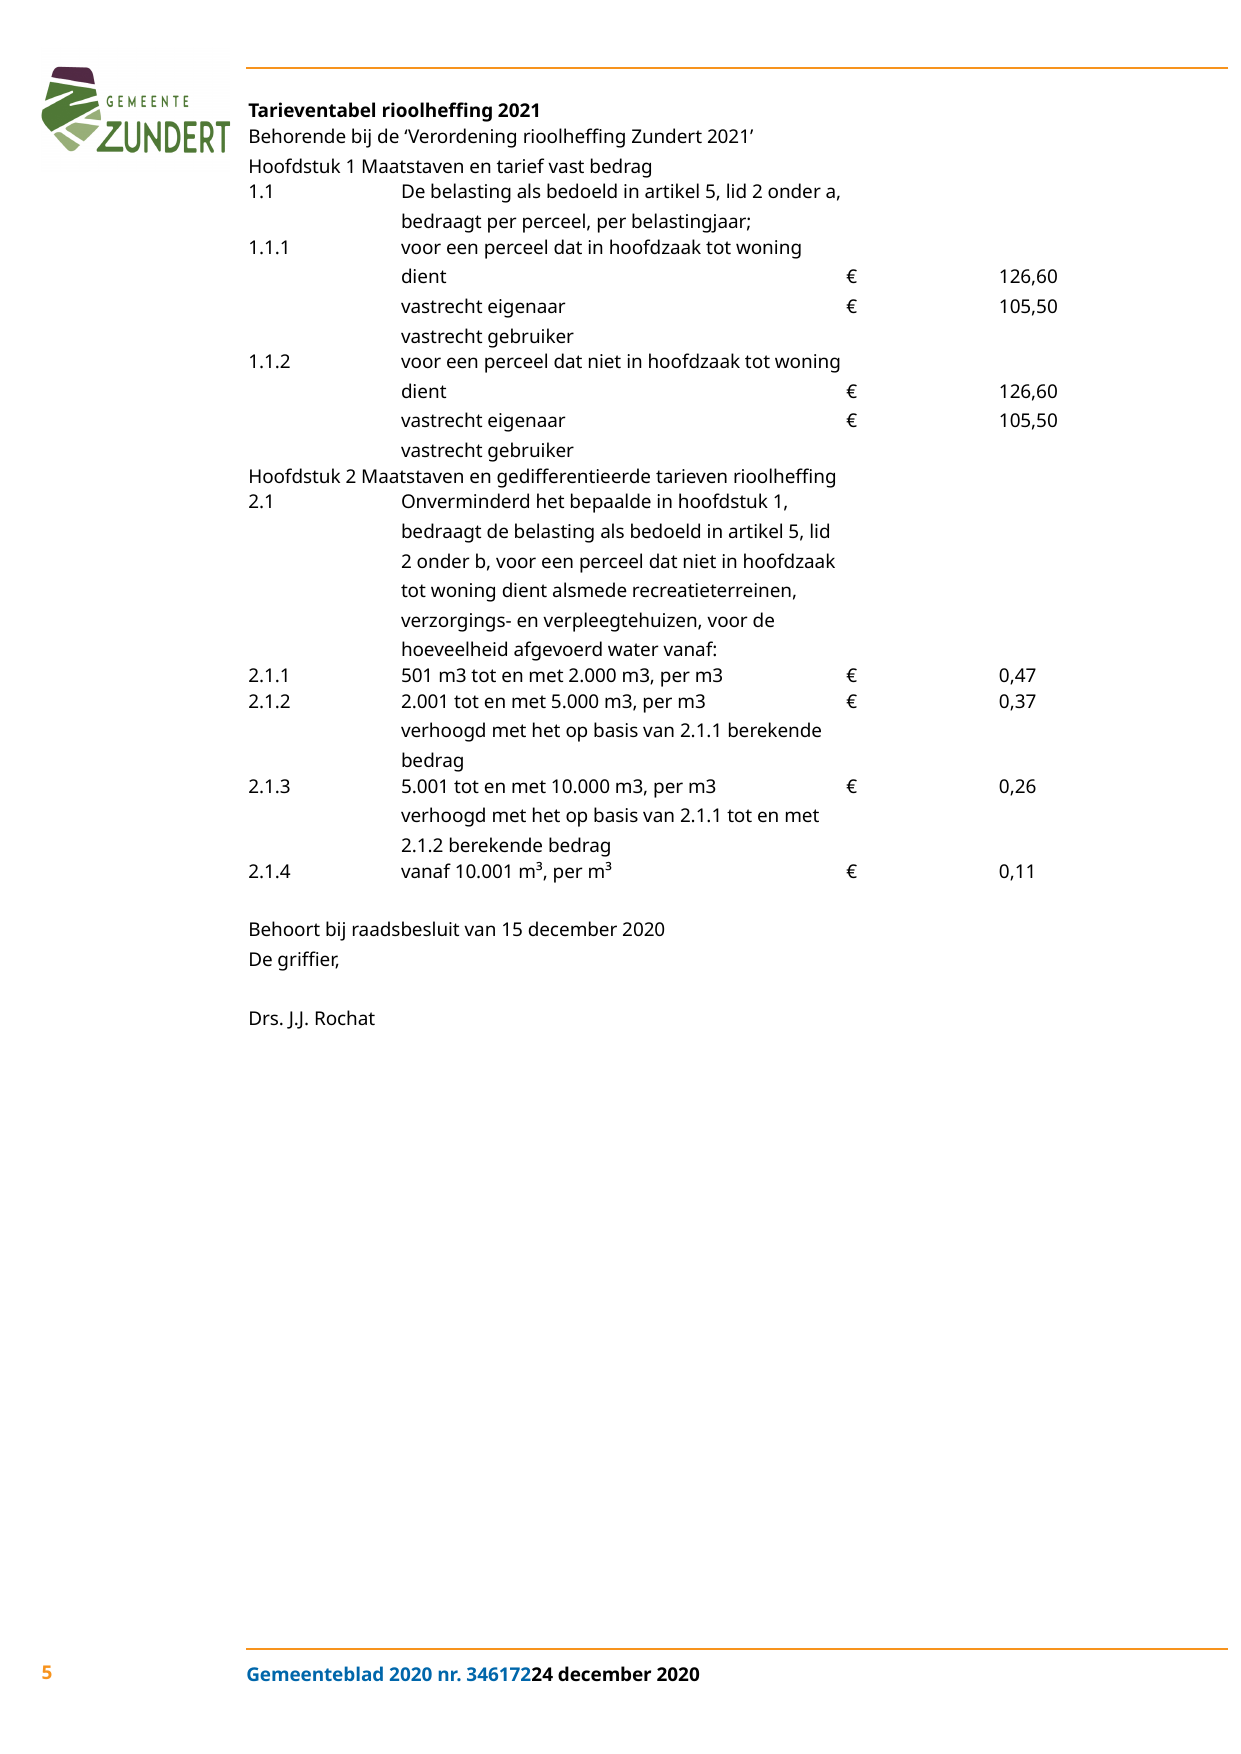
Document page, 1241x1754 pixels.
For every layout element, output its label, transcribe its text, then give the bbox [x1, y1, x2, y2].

table_cell € [846, 773, 999, 858]
table_cell 5.001 tot en met 10.000 m3, per m3 verhoogd met het op basis van 2.1.1 tot en met 2.1.2 berekende bedrag [401, 773, 846, 858]
table_cell [846, 489, 999, 662]
table_cell 2.1 [248, 489, 401, 662]
table_cell 2.1.3 [248, 773, 401, 858]
table_cell Onverminderd het bepaalde in hoofdstuk 1, bedraagt de belasting als bedoeld in artikel 5, lid 2 onder b, voor een perceel dat niet in hoofdzaak tot woning dient alsmede recreatieterreinen, verzorgings- en verpleegtehuizen, voor de hoeveelheid afgevoerd water vanaf: [401, 489, 846, 662]
text Behoort bij raadsbesluit van 15 december 2020 [248, 916, 1152, 942]
table_cell 1.1 [248, 179, 401, 234]
text De griffier, [248, 946, 1152, 972]
table_cell vanaf 10.001 m³, per m³ [401, 858, 846, 884]
table_cell € € [846, 234, 999, 348]
table_cell 2.1.1 [248, 663, 401, 688]
table_cell € € [846, 349, 999, 463]
table_cell Hoofdstuk 2 Maatstaven en gedifferentieerde tarieven rioolheffing [248, 463, 846, 489]
table_cell € [846, 663, 999, 688]
table_cell 1.1.1 [248, 234, 401, 348]
table_cell [846, 179, 999, 234]
text Drs. J.J. Rochat [248, 1005, 1152, 1031]
table_cell 126,60 105,50 [999, 349, 1152, 463]
table_cell voor een perceel dat in hoofdzaak tot woning dient vastrecht eigenaar vastrecht gebruiker [401, 234, 846, 348]
text Tarieventabel rioolheffing 2021 [248, 95, 1152, 123]
table_cell € [846, 688, 999, 773]
table_cell 2.1.2 [248, 688, 401, 773]
picture [41, 47, 231, 172]
table_cell [999, 463, 1152, 489]
table_header [846, 153, 999, 179]
table_cell 501 m3 tot en met 2.000 m3, per m3 [401, 663, 846, 688]
table_cell 0,47 [999, 663, 1152, 688]
table_cell [846, 463, 999, 489]
table_cell 2.001 tot en met 5.000 m3, per m3 verhoogd met het op basis van 2.1.1 berekende bedrag [401, 688, 846, 773]
table_cell € [846, 858, 999, 884]
table_cell voor een perceel dat niet in hoofdzaak tot woning dient vastrecht eigenaar vastrecht gebruiker [401, 349, 846, 463]
table_cell 1.1.2 [248, 349, 401, 463]
table_cell 0,26 [999, 773, 1152, 858]
table_cell [999, 489, 1152, 662]
table_cell [999, 179, 1152, 234]
table_header [999, 153, 1152, 179]
text Behorende bij de ‘Verordening rioolheffing Zundert 2021’ [248, 123, 1152, 149]
table_cell 126,60 105,50 [999, 234, 1152, 348]
table_cell De belasting als bedoeld in artikel 5, lid 2 onder a, bedraagt per perceel, per belastingjaar; [401, 179, 846, 234]
table_cell 2.1.4 [248, 858, 401, 884]
table_cell 0,37 [999, 688, 1152, 773]
table_header Hoofdstuk 1 Maatstaven en tarief vast bedrag [248, 153, 846, 179]
table_cell 0,11 [999, 858, 1152, 884]
